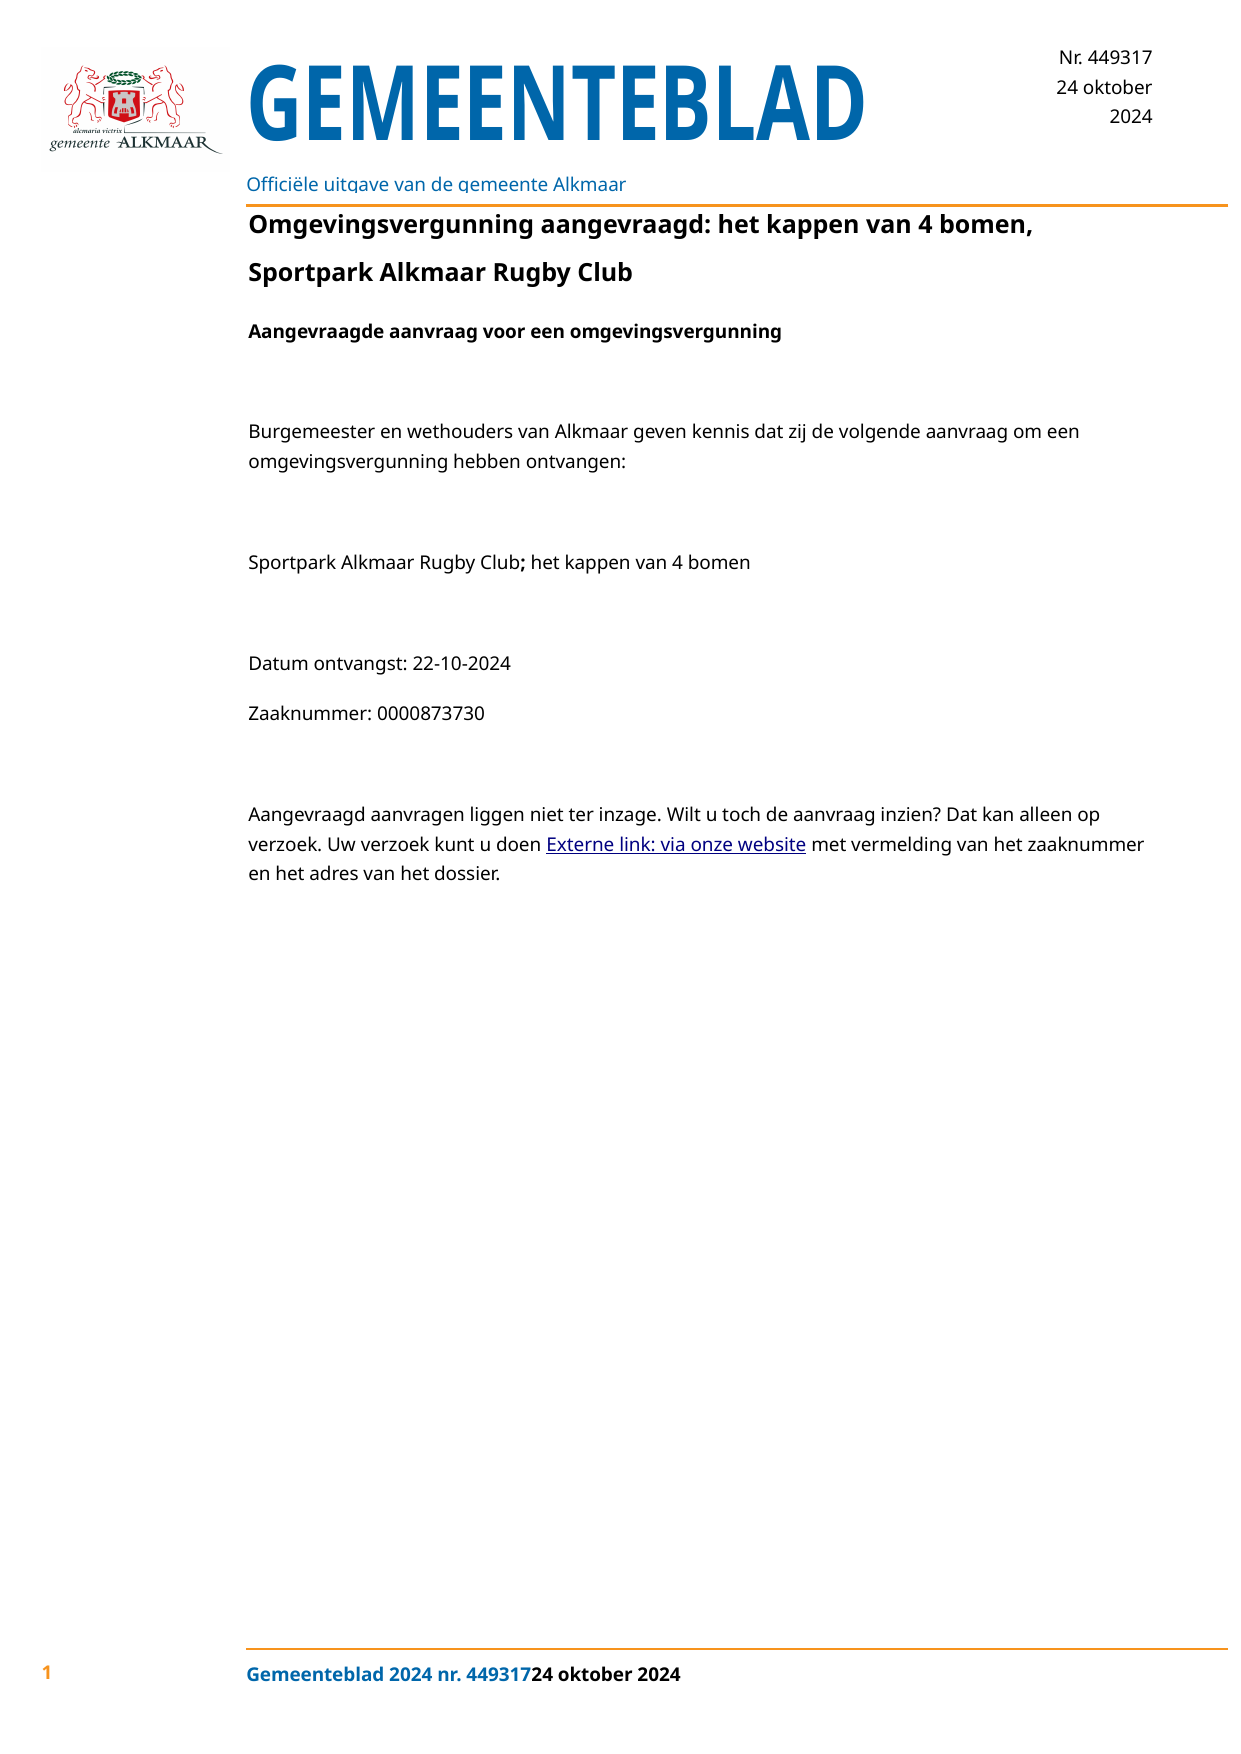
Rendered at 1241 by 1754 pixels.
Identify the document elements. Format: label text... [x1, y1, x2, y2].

text Sportpark Alkmaar Rugby Club; het kappen van 4 bomen [248, 549, 1152, 575]
text Omgevingsvergunning aangevraagd: het kappen van 4 bomen, Sportpark Alkmaar Rugby Club [248, 207, 1152, 288]
text Aangevraagde aanvraag voor een omgevingsvergunning [248, 318, 1152, 344]
text Zaaknummer: 0000873730 [248, 700, 1152, 726]
text Aangevraagd aanvragen liggen niet ter inzage. Wilt u toch de aanvraag inzien? Dat kan alleen op verzoek. Uw verzoek kunt u doen Externe link: via onze website met vermelding van het zaaknummer en het adres van het dossier. [248, 801, 1152, 886]
text Datum ontvangst: 22-10-2024 [248, 650, 1152, 676]
picture [41, 47, 231, 172]
text Burgemeester en wethouders van Alkmaar geven kennis dat zij de volgende aanvraag om een omgevingsvergunning hebben ontvangen: [248, 419, 1152, 474]
